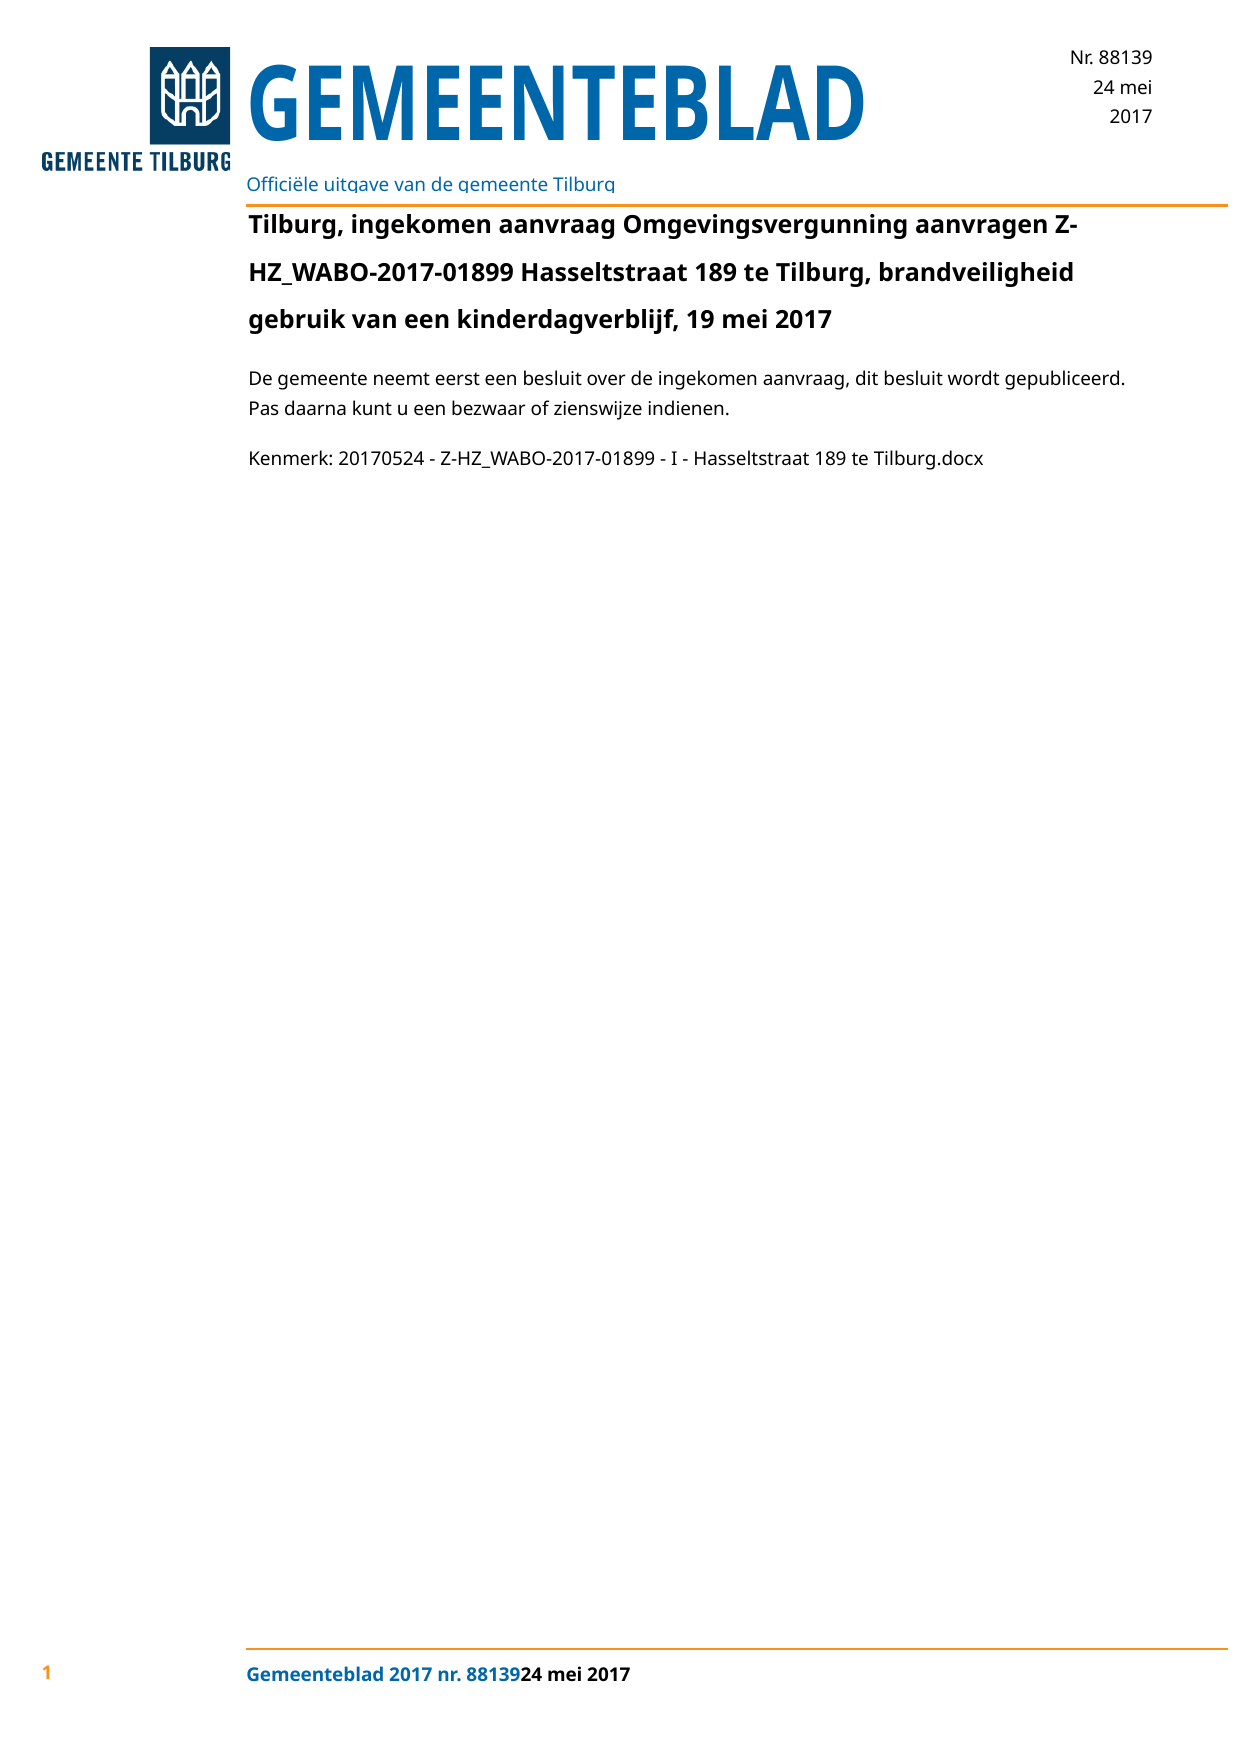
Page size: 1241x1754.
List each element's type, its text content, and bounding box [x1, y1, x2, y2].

text Kenmerk: 20170524 - Z-HZ_WABO-2017-01899 - I - Hasseltstraat 189 te Tilburg.docx [248, 446, 1152, 471]
text De gemeente neemt eerst een besluit over de ingekomen aanvraag, dit besluit wordt gepubliceerd. Pas daarna kunt u een bezwaar of zienswijze indienen. [248, 366, 1152, 421]
text Tilburg, ingekomen aanvraag Omgevingsvergunning aanvragen Z-HZ_WABO-2017-01899 Hasseltstraat 189 te Tilburg, brandveiligheid gebruik van een kinderdagverblijf, 19 mei 2017 [248, 207, 1152, 336]
picture [41, 47, 231, 172]
